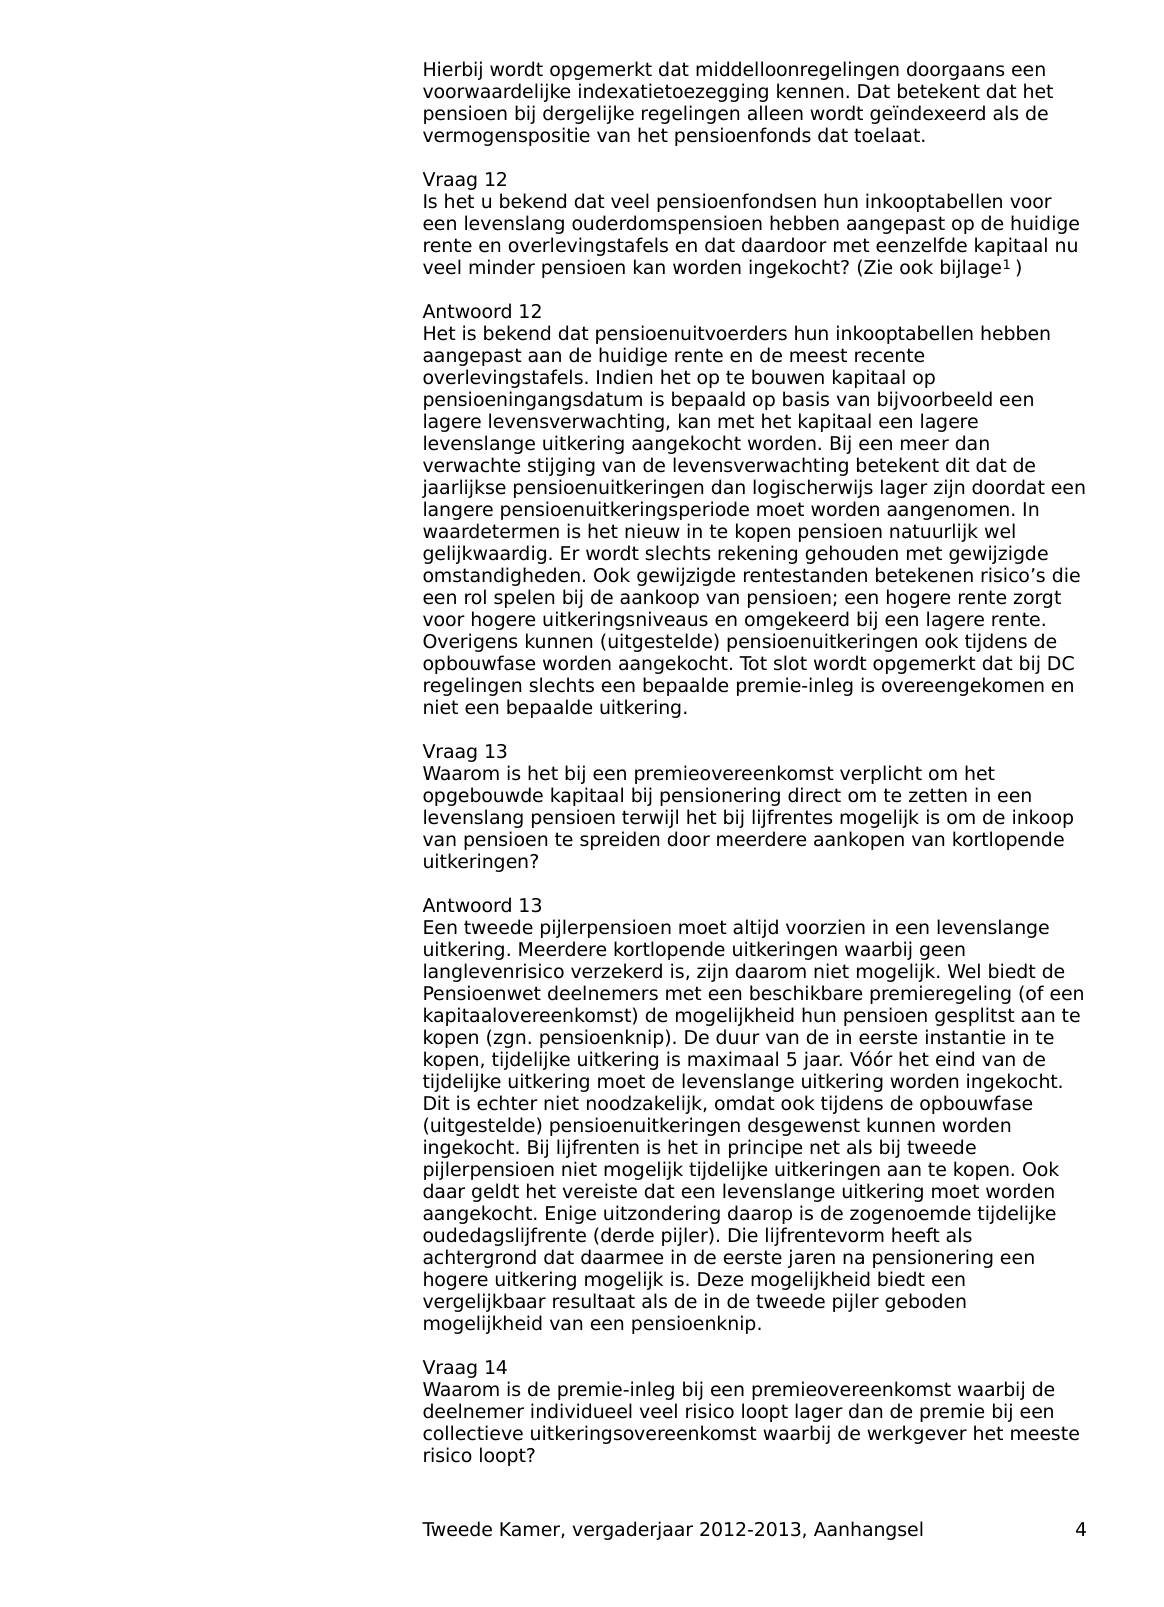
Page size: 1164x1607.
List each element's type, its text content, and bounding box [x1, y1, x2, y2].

text Een tweede pijlerpensioen moet altijd voorzien in een levenslange uitkering. Meerdere kortlopende uitkeringen waarbij geen langlevenrisico verzekerd is, zijn daarom niet mogelijk. Wel biedt de Pensioenwet deelnemers met een beschikbare premieregeling (of een kapitaalovereenkomst) de mogelijkheid hun pensioen gesplitst aan te kopen (zgn. pensioenknip). De duur van de in eerste instantie in te kopen, tijdelijke uitkering is maximaal 5 jaar. Vóór het eind van de tijdelijke uitkering moet de levenslange uitkering worden ingekocht. Dit is echter niet noodzakelijk, omdat ook tijdens de opbouwfase (uitgestelde) pensioenuitkeringen desgewenst kunnen worden ingekocht. Bij lijfrenten is het in principe net als bij tweede pijlerpensioen niet mogelijk tijdelijke uitkeringen aan te kopen. Ook daar geldt het vereiste dat een levenslange uitkering moet worden aangekocht. Enige uitzondering daarop is de zogenoemde tijdelijke oudedagslijfrente (derde pijler). Die lijfrentevorm heeft als achtergrond dat daarmee in de eerste jaren na pensionering een hogere uitkering mogelijk is. Deze mogelijkheid biedt een vergelijkbaar resultaat als de in de tweede pijler geboden mogelijkheid van een pensioenknip. [422, 917, 1087, 1335]
text Waarom is de premie-inleg bij een premieovereenkomst waarbij de deelnemer individueel veel risico loopt lager dan de premie bij een collectieve uitkeringsovereenkomst waarbij de werkgever het meeste risico loopt? [422, 1379, 1087, 1467]
text Antwoord 12 [422, 301, 1087, 323]
text Is het u bekend dat veel pensioenfondsen hun inkooptabellen voor een levenslang ouderdomspensioen hebben aangepast op de huidige rente en overlevingstafels en dat daardoor met eenzelfde kapitaal nu veel minder pensioen kan worden ingekocht? (Zie ook bijlage1) [422, 191, 1087, 279]
text Waarom is het bij een premieovereenkomst verplicht om het opgebouwde kapitaal bij pensionering direct om te zetten in een levenslang pensioen terwijl het bij lijfrentes mogelijk is om de inkoop van pensioen te spreiden door meerdere aankopen van kortlopende uitkeringen? [422, 763, 1087, 873]
text Vraag 12 [422, 169, 1087, 191]
text Hierbij wordt opgemerkt dat middelloonregelingen doorgaans een voorwaardelijke indexatietoezegging kennen. Dat betekent dat het pensioen bij dergelijke regelingen alleen wordt geïndexeerd als de vermogenspositie van het pensioenfonds dat toelaat. [422, 59, 1087, 147]
text Vraag 14 [422, 1357, 1087, 1379]
text Vraag 13 [422, 741, 1087, 763]
text Het is bekend dat pensioenuitvoerders hun inkooptabellen hebben aangepast aan de huidige rente en de meest recente overlevingstafels. Indien het op te bouwen kapitaal op pensioeningangsdatum is bepaald op basis van bijvoorbeeld een lagere levensverwachting, kan met het kapitaal een lagere levenslange uitkering aangekocht worden. Bij een meer dan verwachte stijging van de levensverwachting betekent dit dat de jaarlijkse pensioenuitkeringen dan logischerwijs lager zijn doordat een langere pensioenuitkeringsperiode moet worden aangenomen. In waardetermen is het nieuw in te kopen pensioen natuurlijk wel gelijkwaardig. Er wordt slechts rekening gehouden met gewijzigde omstandigheden. Ook gewijzigde rentestanden betekenen risico’s die een rol spelen bij de aankoop van pensioen; een hogere rente zorgt voor hogere uitkeringsniveaus en omgekeerd bij een lagere rente. Overigens kunnen (uitgestelde) pensioenuitkeringen ook tijdens de opbouwfase worden aangekocht. Tot slot wordt opgemerkt dat bij DC regelingen slechts een bepaalde premie-inleg is overeengekomen en niet een bepaalde uitkering. [422, 323, 1087, 719]
text Antwoord 13 [422, 895, 1087, 917]
